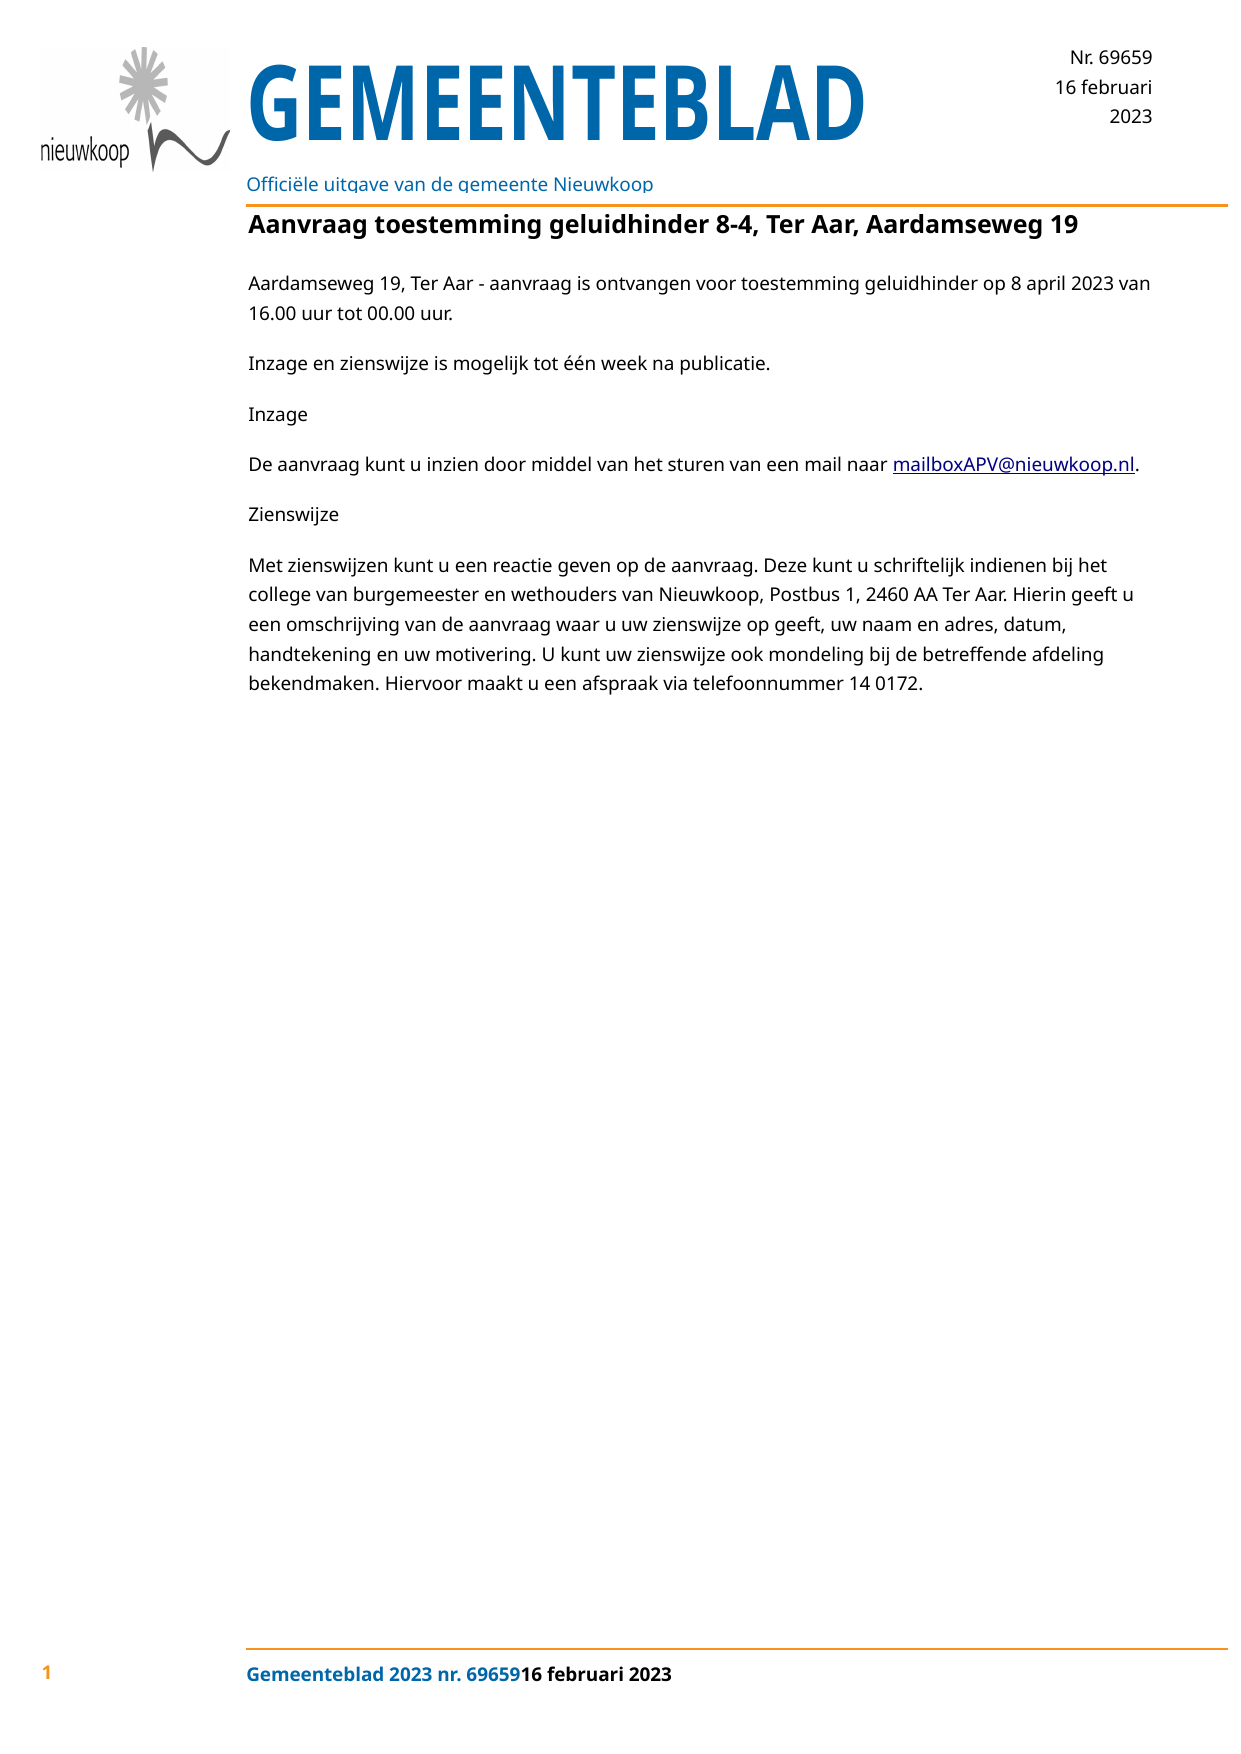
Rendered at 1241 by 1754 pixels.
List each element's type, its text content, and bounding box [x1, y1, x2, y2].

text Zienswijze [248, 502, 1152, 527]
text Aanvraag toestemming geluidhinder 8-4, Ter Aar, Aardamseweg 19 [248, 207, 1152, 241]
text Inzage [248, 401, 1152, 426]
text De aanvraag kunt u inzien door middel van het sturen van een mail naar mailboxAPV@nieuwkoop.nl. [248, 451, 1152, 477]
text Met zienswijzen kunt u een reactie geven op de aanvraag. Deze kunt u schriftelijk indienen bij het college van burgemeester en wethouders van Nieuwkoop, Postbus 1, 2460 AA Ter Aar. Hierin geeft u een omschrijving van de aanvraag waar u uw zienswijze op geeft, uw naam en adres, datum, handtekening en uw motivering. U kunt uw zienswijze ook mondeling bij de betreffende afdeling bekendmaken. Hiervoor maakt u een afspraak via telefoonnummer 14 0172. [248, 552, 1152, 696]
picture [41, 47, 231, 172]
text Aardamseweg 19, Ter Aar - aanvraag is ontvangen voor toestemming geluidhinder op 8 april 2023 van 16.00 uur tot 00.00 uur. [248, 270, 1152, 326]
text Inzage en zienswijze is mogelijk tot één week na publicatie. [248, 350, 1152, 376]
